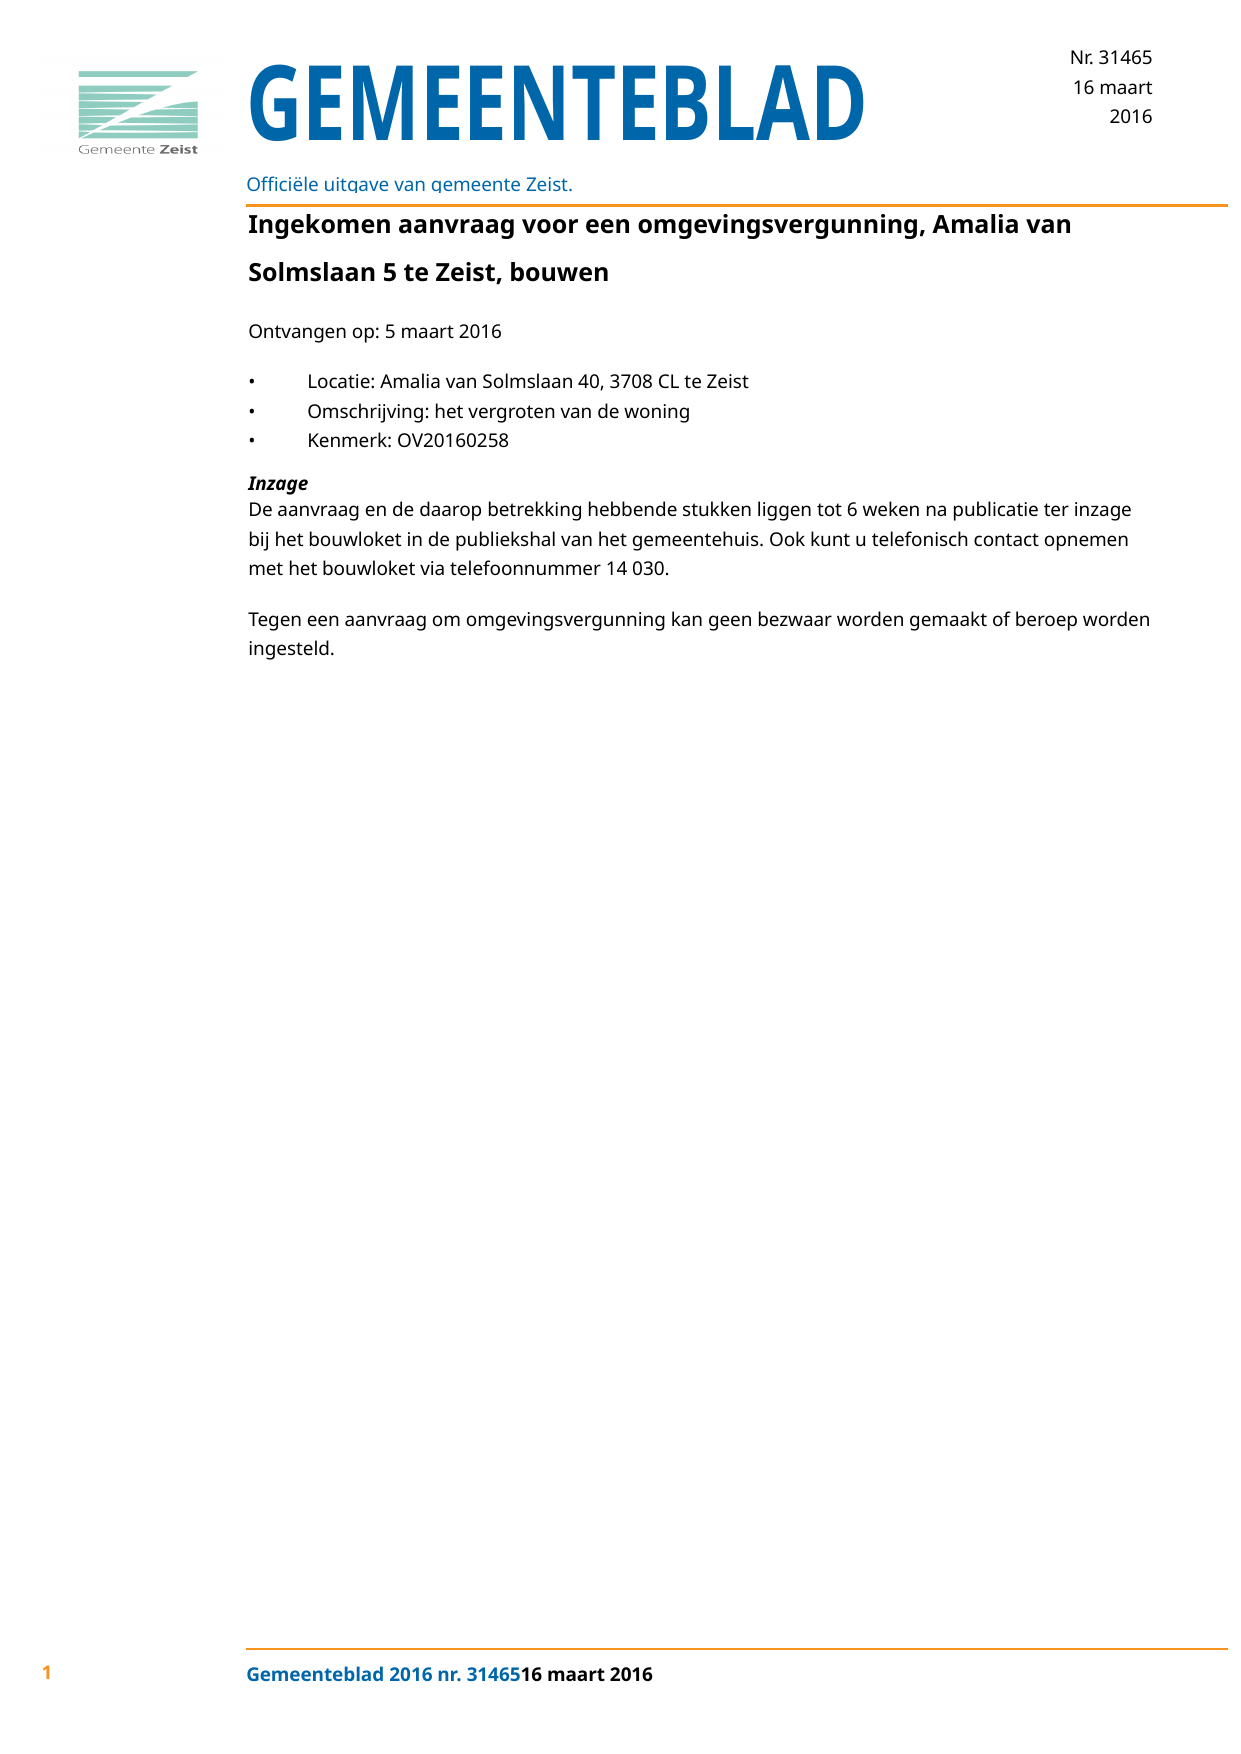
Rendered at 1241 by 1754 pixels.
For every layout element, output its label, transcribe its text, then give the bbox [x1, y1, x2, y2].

list Locatie: Amalia van Solmslaan 40, 3708 CL te Zeist [248, 368, 1152, 394]
list Kenmerk: OV20160258 [248, 427, 1152, 453]
text Inzage [248, 471, 1152, 496]
text Ontvangen op: 5 maart 2016 [248, 318, 1152, 344]
list Omschrijving: het vergroten van de woning [248, 398, 1152, 424]
text De aanvraag en de daarop betrekking hebbende stukken liggen tot 6 weken na publicatie ter inzage bij het bouwloket in de publiekshal van het gemeentehuis. Ook kunt u telefonisch contact opnemen met het bouwloket via telefoonnummer 14 030. [248, 496, 1152, 581]
text Ingekomen aanvraag voor een omgevingsvergunning, Amalia van Solmslaan 5 te Zeist, bouwen [248, 207, 1152, 288]
picture [41, 47, 231, 172]
text Tegen een aanvraag om omgevingsvergunning kan geen bezwaar worden gemaakt of beroep worden ingesteld. [248, 606, 1152, 661]
